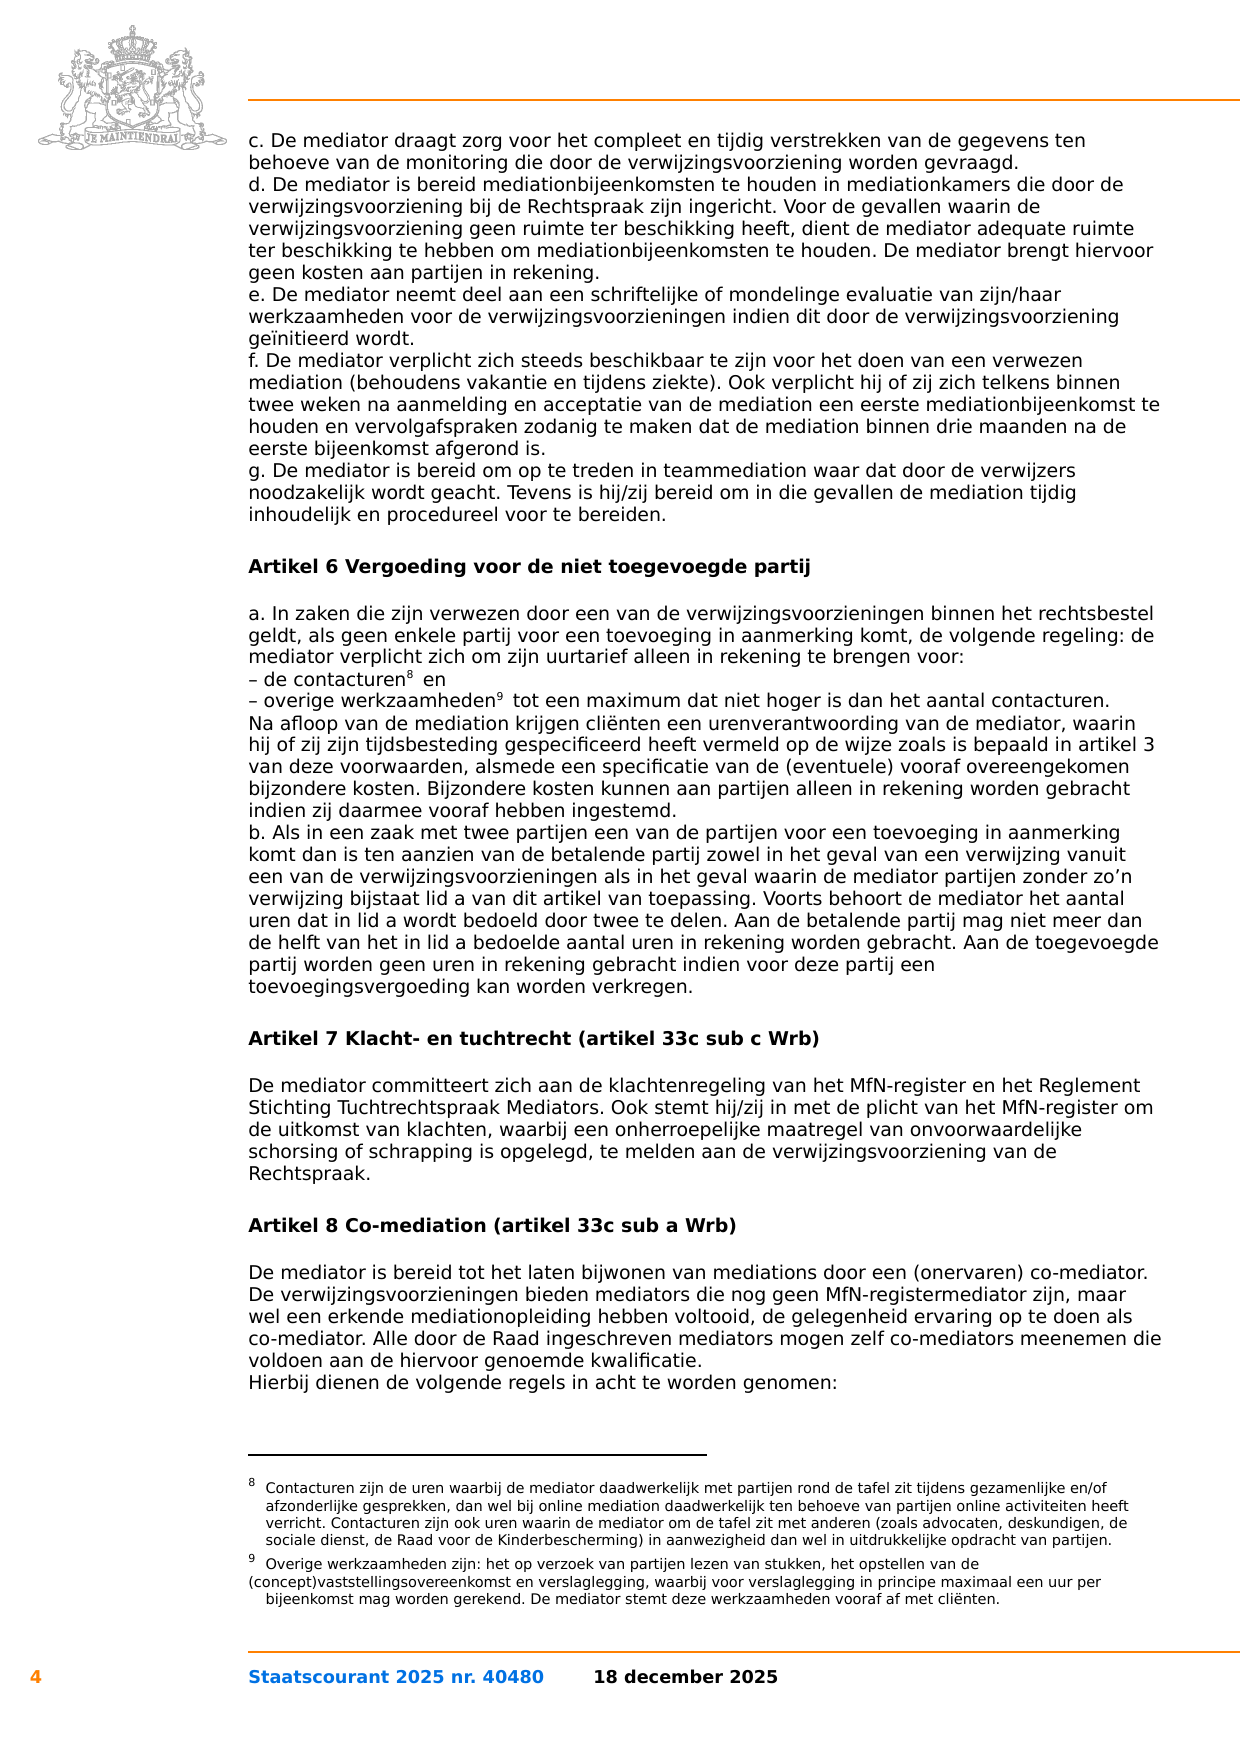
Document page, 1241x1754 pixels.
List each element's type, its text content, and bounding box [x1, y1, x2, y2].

text f. De mediator verplicht zich steeds beschikbaar te zijn voor het doen van een verwezen mediation (behoudens vakantie en tijdens ziekte). Ook verplicht hij of zij zich telkens binnen twee weken na aanmelding en acceptatie van de mediation een eerste mediationbijeenkomst te houden en vervolgafspraken zodanig te maken dat de mediation binnen drie maanden na de eerste bijeenkomst afgerond is. [248, 350, 1163, 459]
picture [38, 25, 227, 150]
text – overige werkzaamheden tot een maximum dat niet hoger is dan het aantal contacturen. [248, 690, 1163, 712]
text Overige werkzaamheden zijn: het op verzoek van partijen lezen van stukken, het opstellen van de [248, 1552, 1163, 1574]
text – de contacturen en [248, 668, 1163, 690]
text g. De mediator is bereid om op te treden in teammediation waar dat door de verwijzers noodzakelijk wordt geacht. Tevens is hij/zij bereid om in die gevallen de mediation tijdig inhoudelijk en procedureel voor te bereiden. [248, 459, 1163, 526]
text De mediator committeert zich aan de klachtenregeling van het MfN-register en het Reglement Stichting Tuchtrechtspraak Mediators. Ook stemt hij/zij in met de plicht van het MfN-register om de uitkomst van klachten, waarbij een onherroepelijke maatregel van onvoorwaardelijke schorsing of schrapping is opgelegd, te melden aan de verwijzingsvoorziening van de Rechtspraak. [248, 1075, 1163, 1185]
text De mediator is bereid tot het laten bijwonen van mediations door een (onervaren) co-mediator. De verwijzingsvoorzieningen bieden mediators die nog geen MfN-registermediator zijn, maar wel een erkende mediationopleiding hebben voltooid, de gelegenheid ervaring op te doen als co-mediator. Alle door de Raad ingeschreven mediators mogen zelf co-mediators meenemen die voldoen aan de hiervoor genoemde kwalificatie. [248, 1262, 1163, 1372]
subtitle Artikel 8 Co-mediation (artikel 33c sub a Wrb) [248, 1215, 1163, 1237]
text c. De mediator draagt zorg voor het compleet en tijdig verstrekken van de gegevens ten behoeve van de monitoring die door de verwijzingsvoorziening worden gevraagd. [248, 130, 1163, 174]
text Na afloop van de mediation krijgen cliënten een urenverantwoording van de mediator, waarin hij of zij zijn tijdsbesteding gespecificeerd heeft vermeld op de wijze zoals is bepaald in artikel 3 van deze voorwaarden, alsmede een specificatie van de (eventuele) vooraf overeengekomen bijzondere kosten. Bijzondere kosten kunnen aan partijen alleen in rekening worden gebracht indien zij daarmee vooraf hebben ingestemd. [248, 712, 1163, 822]
subtitle Artikel 6 Vergoeding voor de niet toegevoegde partij [248, 556, 1163, 577]
text Contacturen zijn de uren waarbij de mediator daadwerkelijk met partijen rond de tafel zit tijdens gezamenlijke en/of afzonderlijke gesprekken, dan wel bij online mediation daadwerkelijk ten behoeve van partijen online activiteiten heeft verricht. Contacturen zijn ook uren waarin de mediator om de tafel zit met anderen (zoals advocaten, deskundigen, de sociale dienst, de Raad voor de Kinderbescherming) in aanwezigheid dan wel in uitdrukkelijke opdracht van partijen. [248, 1476, 1163, 1549]
subtitle Artikel 7 Klacht- en tuchtrecht (artikel 33c sub c Wrb) [248, 1028, 1163, 1050]
text d. De mediator is bereid mediationbijeenkomsten te houden in mediationkamers die door de verwijzingsvoorziening bij de Rechtspraak zijn ingericht. Voor de gevallen waarin de verwijzingsvoorziening geen ruimte ter beschikking heeft, dient de mediator adequate ruimte ter beschikking te hebben om mediationbijeenkomsten te houden. De mediator brengt hiervoor geen kosten aan partijen in rekening. [248, 174, 1163, 284]
text b. Als in een zaak met twee partijen een van de partijen voor een toevoeging in aanmerking komt dan is ten aanzien van de betalende partij zowel in het geval van een verwijzing vanuit een van de verwijzingsvoorzieningen als in het geval waarin de mediator partijen zonder zo’n verwijzing bijstaat lid a van dit artikel van toepassing. Voorts behoort de mediator het aantal uren dat in lid a wordt bedoeld door twee te delen. Aan de betalende partij mag niet meer dan de helft van het in lid a bedoelde aantal uren in rekening worden gebracht. Aan de toegevoegde partij worden geen uren in rekening gebracht indien voor deze partij een toevoegingsvergoeding kan worden verkregen. [248, 822, 1163, 998]
text (concept)vaststellingsovereenkomst en verslaglegging, waarbij voor verslaglegging in principe maximaal een uur per bijeenkomst mag worden gerekend. De mediator stemt deze werkzaamheden vooraf af met cliënten. [248, 1574, 1163, 1608]
text e. De mediator neemt deel aan een schriftelijke of mondelinge evaluatie van zijn/haar werkzaamheden voor de verwijzingsvoorzieningen indien dit door de verwijzingsvoorziening geïnitieerd wordt. [248, 284, 1163, 350]
text Hierbij dienen de volgende regels in acht te worden genomen: [248, 1372, 1163, 1394]
text a. In zaken die zijn verwezen door een van de verwijzingsvoorzieningen binnen het rechtsbestel geldt, als geen enkele partij voor een toevoeging in aanmerking komt, de volgende regeling: de mediator verplicht zich om zijn uurtarief alleen in rekening te brengen voor: [248, 602, 1163, 668]
